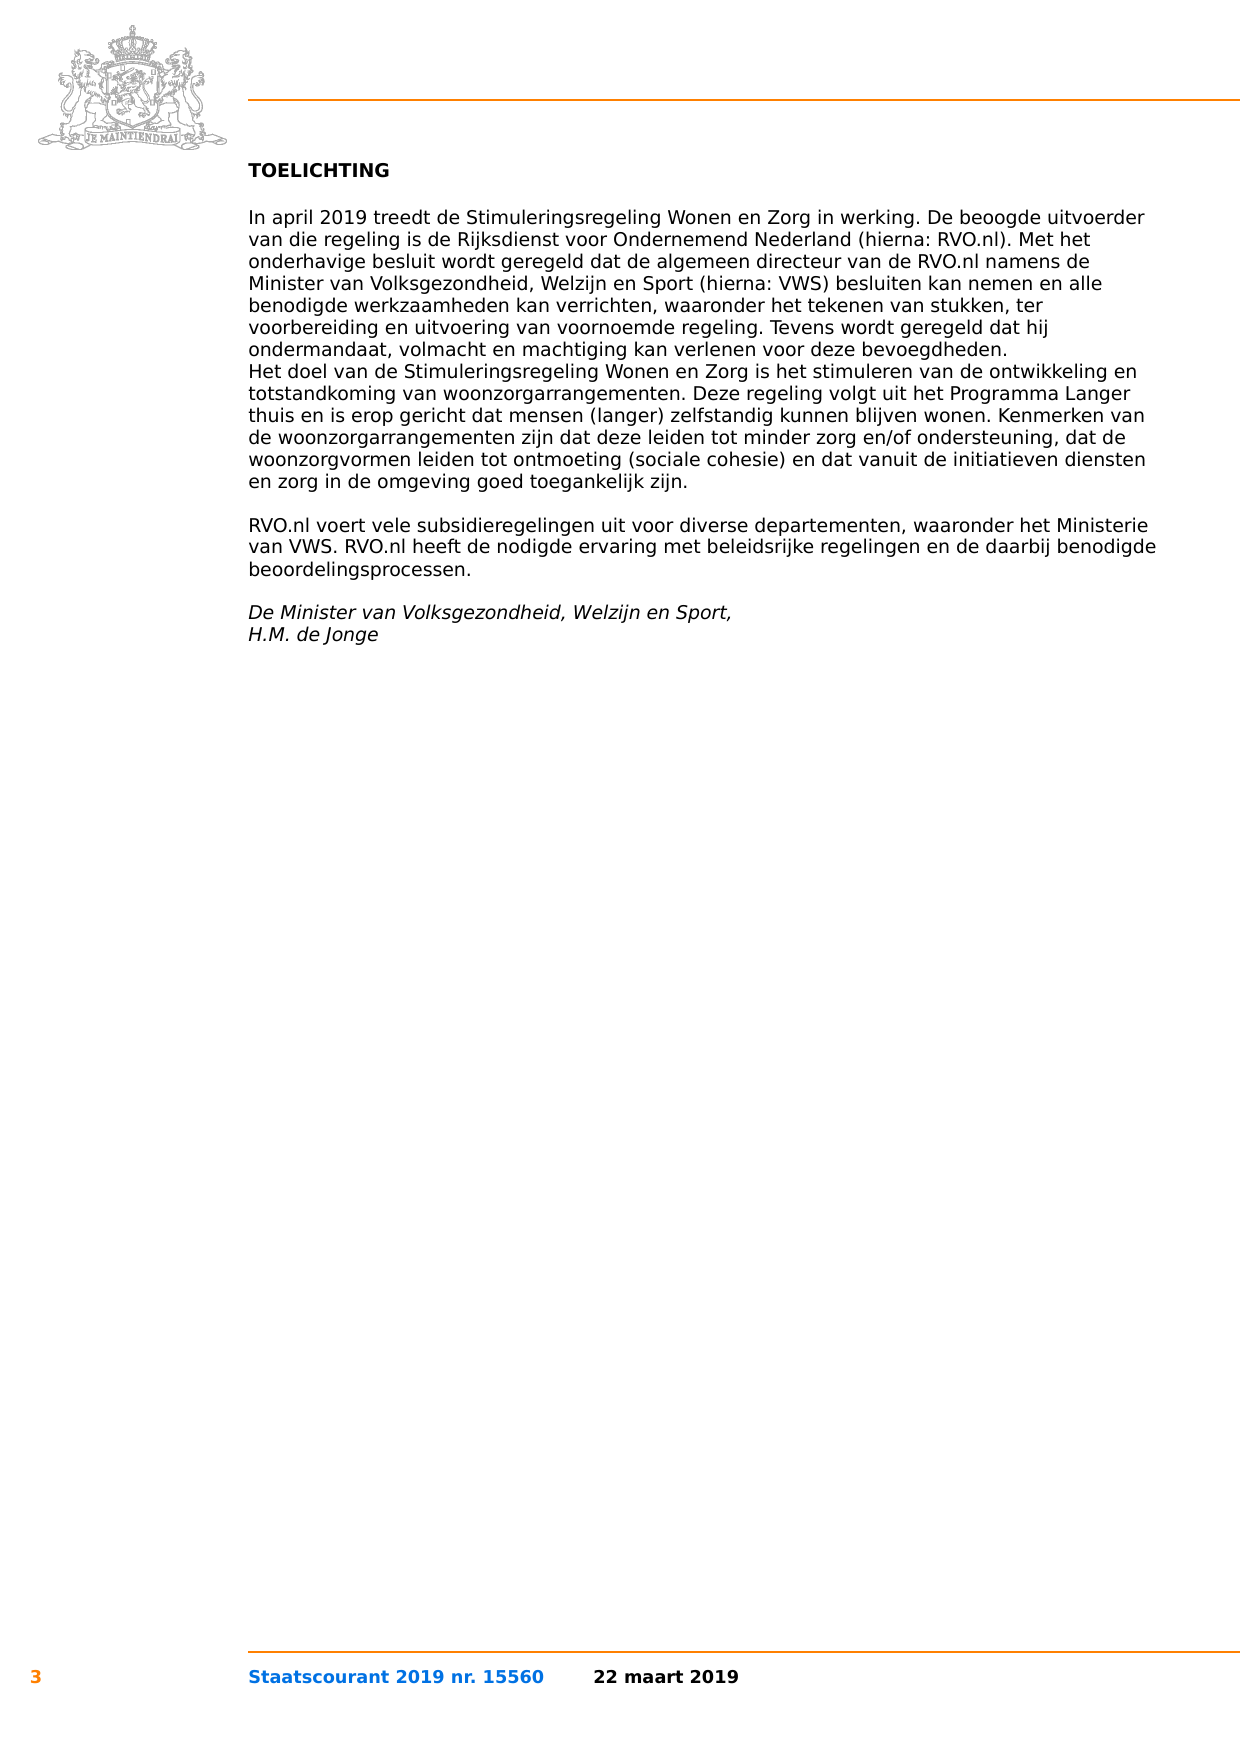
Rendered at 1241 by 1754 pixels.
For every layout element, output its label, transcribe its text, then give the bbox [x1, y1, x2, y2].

text Het doel van de Stimuleringsregeling Wonen en Zorg is het stimuleren van de ontwikkeling en totstandkoming van woonzorgarrangementen. Deze regeling volgt uit het Programma Langer thuis en is erop gericht dat mensen (langer) zelfstandig kunnen blijven wonen. Kenmerken van de woonzorgarrangementen zijn dat deze leiden tot minder zorg en/of ondersteuning, dat de woonzorgvormen leiden tot ontmoeting (sociale cohesie) en dat vanuit de initiatieven diensten en zorg in de omgeving goed toegankelijk zijn. [248, 361, 1163, 493]
picture [38, 25, 227, 150]
text In april 2019 treedt de Stimuleringsregeling Wonen en Zorg in werking. De beoogde uitvoerder van die regeling is de Rijksdienst voor Ondernemend Nederland (hierna: RVO.nl). Met het onderhavige besluit wordt geregeld dat de algemeen directeur van de RVO.nl namens de Minister van Volksgezondheid, Welzijn en Sport (hierna: VWS) besluiten kan nemen en alle benodigde werkzaamheden kan verrichten, waaronder het tekenen van stukken, ter voorbereiding en uitvoering van voornoemde regeling. Tevens wordt geregeld dat hij ondermandaat, volmacht en machtiging kan verlenen voor deze bevoegdheden. [248, 207, 1163, 361]
text De Minister van Volksgezondheid, Welzijn en Sport, H.M. de Jonge [248, 602, 1163, 646]
text RVO.nl voert vele subsidieregelingen uit voor diverse departementen, waaronder het Ministerie van VWS. RVO.nl heeft de nodigde ervaring met beleidsrijke regelingen en de daarbij benodigde beoordelingsprocessen. [248, 514, 1163, 580]
subtitle TOELICHTING [248, 160, 1163, 182]
